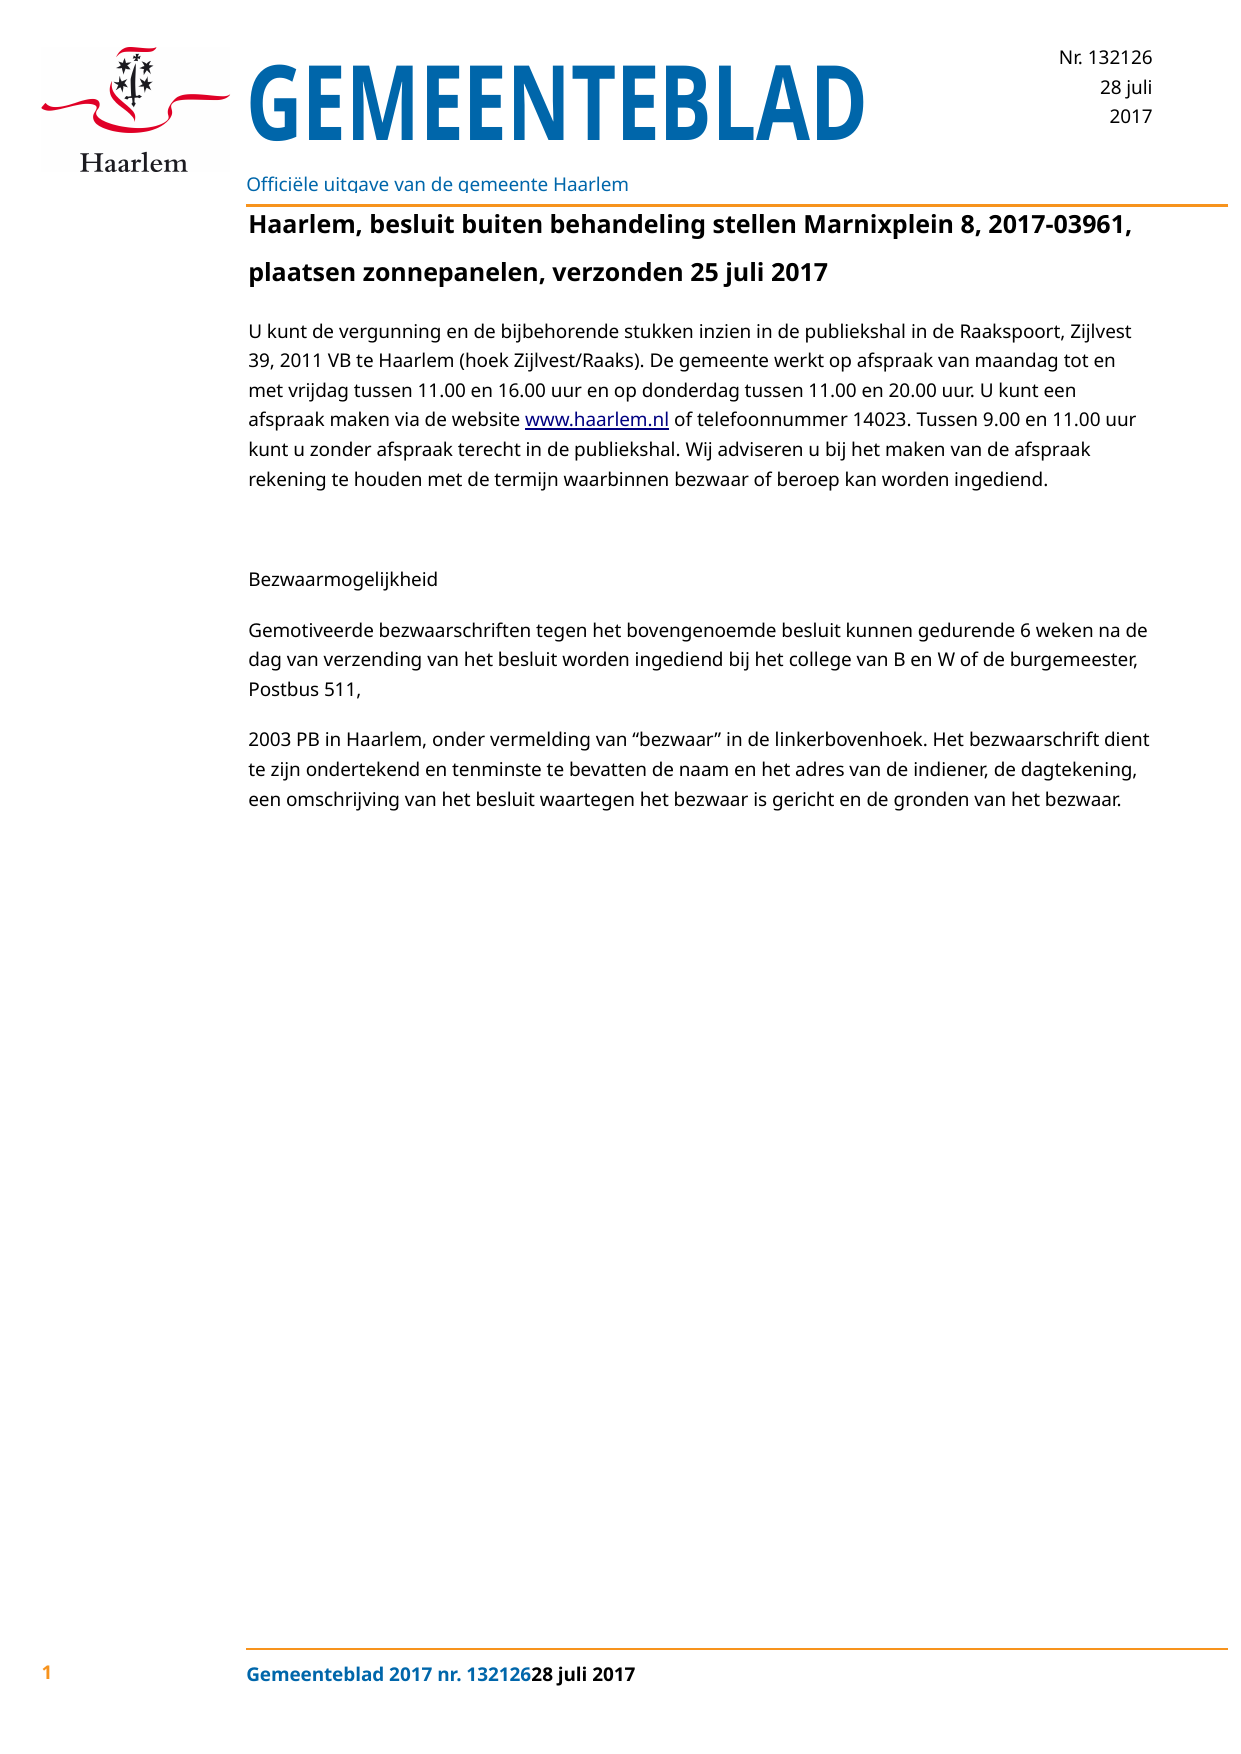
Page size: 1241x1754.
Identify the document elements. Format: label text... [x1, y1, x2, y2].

text U kunt de vergunning en de bijbehorende stukken inzien in de publiekshal in de Raakspoort, Zijlvest 39, 2011 VB te Haarlem (hoek Zijlvest/Raaks). De gemeente werkt op afspraak van maandag tot en met vrijdag tussen 11.00 en 16.00 uur en op donderdag tussen 11.00 en 20.00 uur. U kunt een afspraak maken via de website www.haarlem.nl of telefoonnummer 14023. Tussen 9.00 en 11.00 uur kunt u zonder afspraak terecht in de publiekshal. Wij adviseren u bij het maken van de afspraak rekening te houden met de termijn waarbinnen bezwaar of beroep kan worden ingediend. [248, 318, 1152, 492]
text Bezwaarmogelijkheid [248, 567, 1152, 592]
text Haarlem, besluit buiten behandeling stellen Marnixplein 8, 2017-03961, plaatsen zonnepanelen, verzonden 25 juli 2017 [248, 207, 1152, 288]
picture [41, 47, 231, 172]
text Gemotiveerde bezwaarschriften tegen het bovengenoemde besluit kunnen gedurende 6 weken na de dag van verzending van het besluit worden ingediend bij het college van B en W of de burgemeester, Postbus 511, [248, 617, 1152, 702]
text 2003 PB in Haarlem, onder vermelding van “bezwaar” in de linkerbovenhoek. Het bezwaarschrift dient te zijn ondertekend en tenminste te bevatten de naam en het adres van de indiener, de dagtekening, een omschrijving van het besluit waartegen het bezwaar is gericht en de gronden van het bezwaar. [248, 727, 1152, 812]
